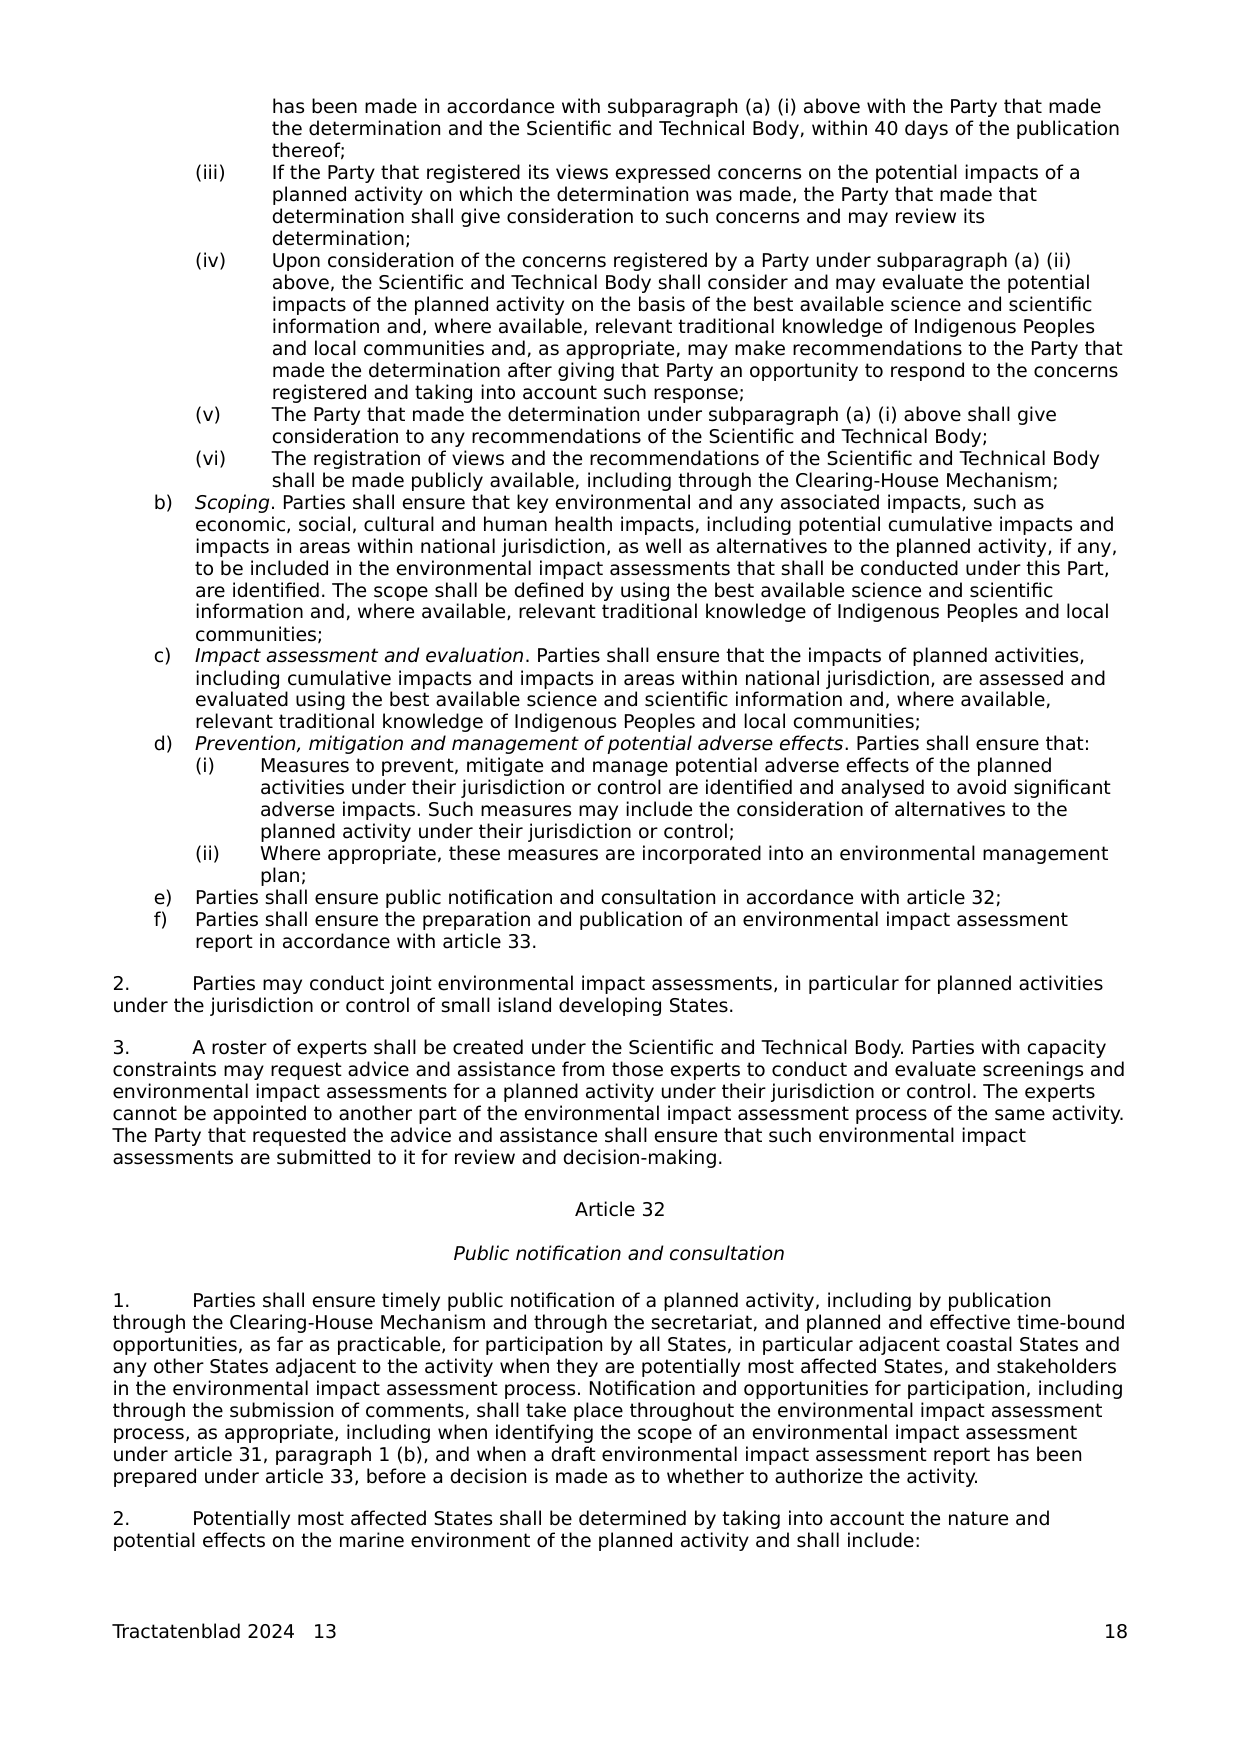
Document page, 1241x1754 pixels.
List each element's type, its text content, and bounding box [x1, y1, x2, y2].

text 2. Potentially most affected States shall be determined by taking into account the nature and potential effects on the marine environment of the planned activity and shall include: [112, 1508, 1128, 1552]
text 2. Parties may conduct joint environmental impact assessments, in particular for planned activities under the jurisdiction or control of small island developing States. [112, 973, 1128, 1017]
text 1. Parties shall ensure timely public notification of a planned activity, including by publication through the Clearing-House Mechanism and through the secretariat, and planned and effective time-bound opportunities, as far as practicable, for participation by all States, in particular adjacent coastal States and any other States adjacent to the activity when they are potentially most affected States, and stakeholders in the environmental impact assessment process. Notification and opportunities for participation, including through the submission of comments, shall take place throughout the environmental impact assessment process, as appropriate, including when identifying the scope of an environmental impact assessment under article 31, paragraph 1 (b), and when a draft environmental impact assessment report has been prepared under article 33, before a decision is made as to whether to authorize the activity. [112, 1290, 1128, 1488]
text (v) The Party that made the determination under subparagraph (a) (i) above shall give consideration to any recommendations of the Scientific and Technical Body; [195, 404, 1128, 448]
text (iv) Upon consideration of the concerns registered by a Party under subparagraph (a) (ii) above, the Scientific and Technical Body shall consider and may evaluate the potential impacts of the planned activity on the basis of the best available science and scientific information and, where available, relevant traditional knowledge of Indigenous Peoples and local communities and, as appropriate, may make recommendations to the Party that made the determination after giving that Party an opportunity to respond to the concerns registered and taking into account such response; [195, 250, 1128, 404]
text 3. A roster of experts shall be created under the Scientific and Technical Body. Parties with capacity constraints may request advice and assistance from those experts to conduct and evaluate screenings and environmental impact assessments for a planned activity under their jurisdiction or control. The experts cannot be appointed to another part of the environmental impact assessment process of the same activity. The Party that requested the advice and assistance shall ensure that such environmental impact assessments are submitted to it for review and decision-making. [112, 1037, 1128, 1169]
text f) Parties shall ensure the preparation and publication of an environmental impact assessment report in accordance with article 33. [153, 909, 1128, 953]
text (vi) The registration of views and the recommendations of the Scientific and Technical Body shall be made publicly available, including through the Clearing-House Mechanism; [195, 448, 1128, 492]
text (i) Measures to prevent, mitigate and manage potential adverse effects of the planned activities under their jurisdiction or control are identified and analysed to avoid significant adverse impacts. Such measures may include the consideration of alternatives to the planned activity under their jurisdiction or control; [195, 755, 1128, 843]
text e) Parties shall ensure public notification and consultation in accordance with article 32; [153, 887, 1128, 909]
text d) Prevention, mitigation and management of potential adverse effects. Parties shall ensure that: [153, 733, 1128, 755]
text (ii) Where appropriate, these measures are incorporated into an environmental management plan; [195, 843, 1128, 887]
text has been made in accordance with subparagraph (a) (i) above with the Party that made the determination and the Scientific and Technical Body, within 40 days of the publication thereof; [195, 96, 1128, 162]
text b) Scoping. Parties shall ensure that key environmental and any associated impacts, such as economic, social, cultural and human health impacts, including potential cumulative impacts and impacts in areas within national jurisdiction, as well as alternatives to the planned activity, if any, to be included in the environmental impact assessments that shall be conducted under this Part, are identified. The scope shall be defined by using the best available science and scientific information and, where available, relevant traditional knowledge of Indigenous Peoples and local communities; [153, 492, 1128, 645]
subtitle Article 32 Public notification and consultation [112, 1199, 1128, 1265]
text c) Impact assessment and evaluation. Parties shall ensure that the impacts of planned activities, including cumulative impacts and impacts in areas within national jurisdiction, are assessed and evaluated using the best available science and scientific information and, where available, relevant traditional knowledge of Indigenous Peoples and local communities; [153, 645, 1128, 733]
text (iii) If the Party that registered its views expressed concerns on the potential impacts of a planned activity on which the determination was made, the Party that made that determination shall give consideration to such concerns and may review its determination; [195, 162, 1128, 250]
